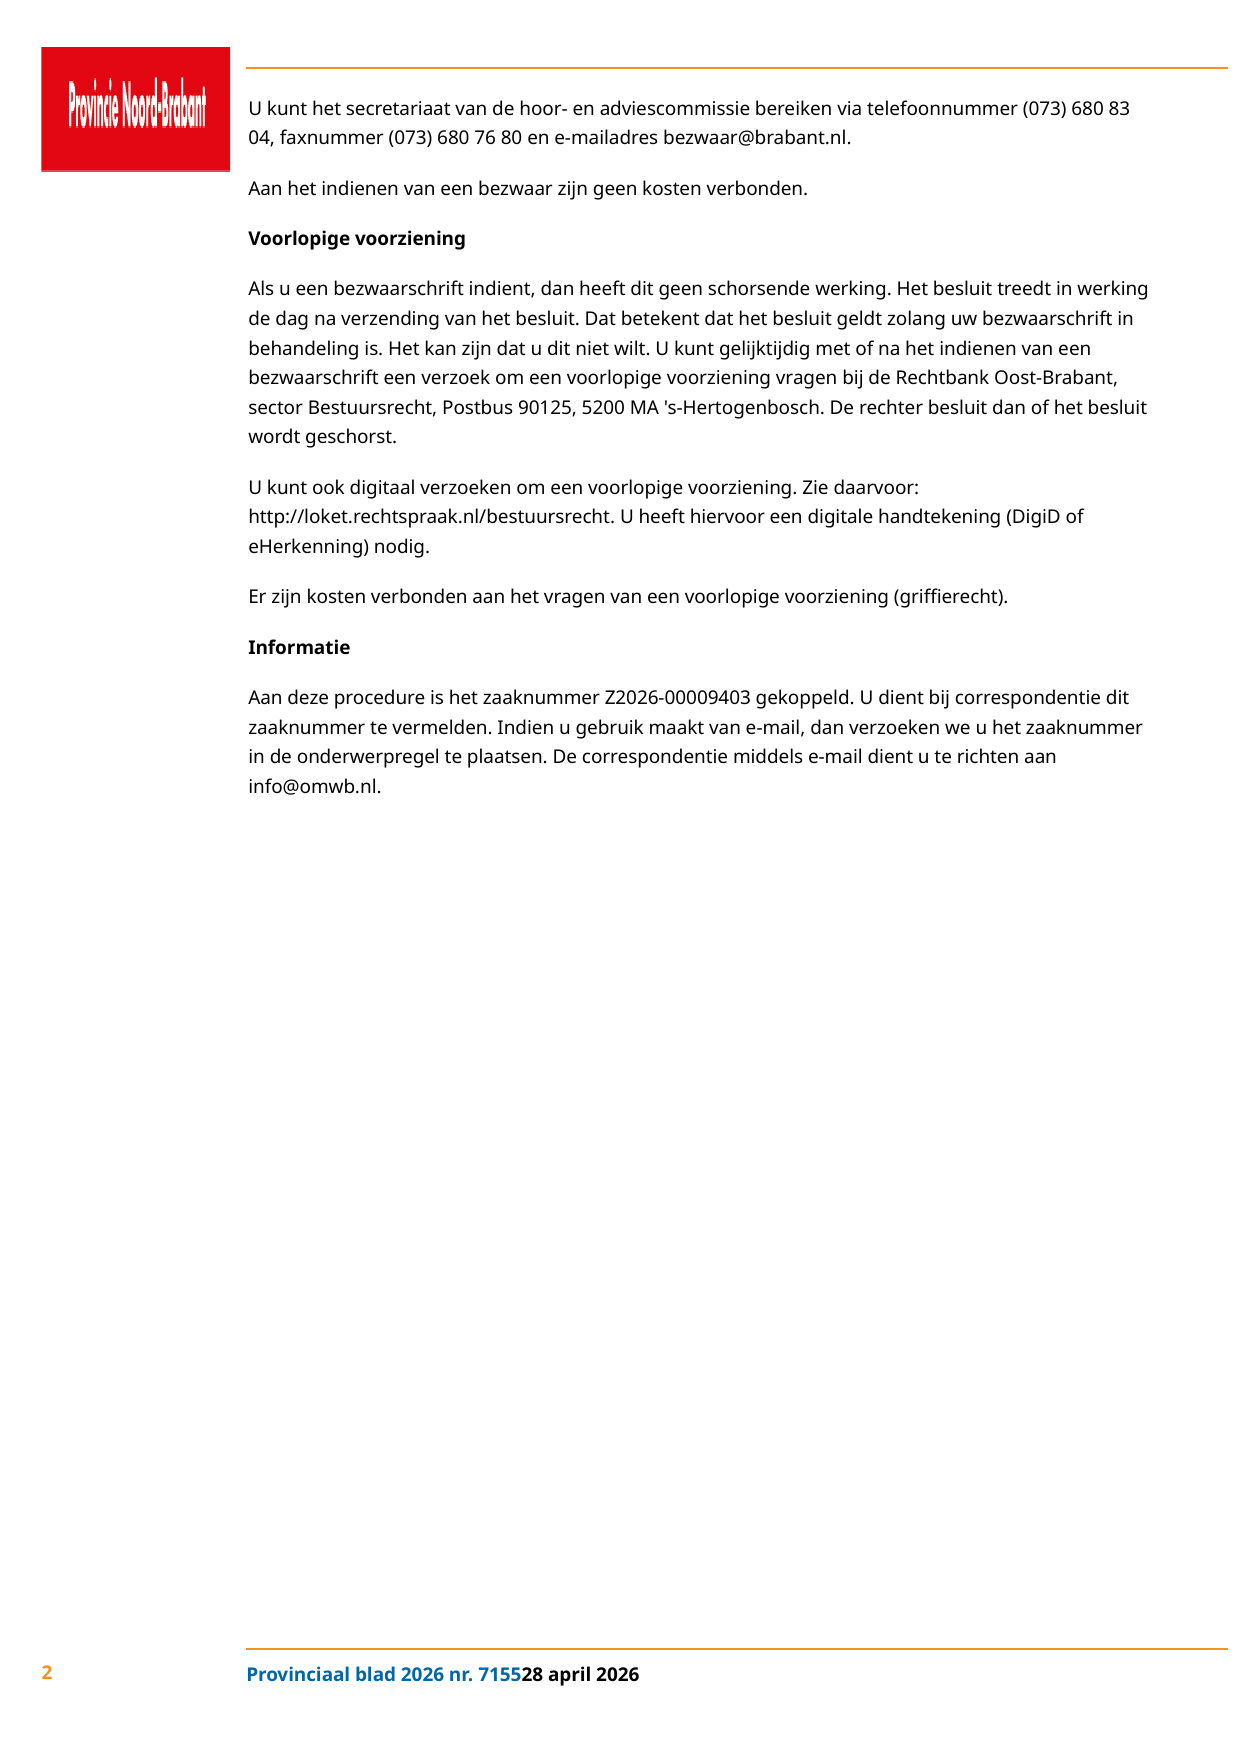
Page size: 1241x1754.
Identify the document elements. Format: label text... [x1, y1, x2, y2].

text U kunt ook digitaal verzoeken om een voorlopige voorziening. Zie daarvoor: http://loket.rechtspraak.nl/bestuursrecht. U heeft hiervoor een digitale handtekening (DigiD of eHerkenning) nodig. [248, 474, 1152, 559]
text Informatie [248, 634, 1152, 660]
text Voorlopige voorziening [248, 225, 1152, 251]
picture [41, 47, 231, 172]
text Als u een bezwaarschrift indient, dan heeft dit geen schorsende werking. Het besluit treedt in werking de dag na verzending van het besluit. Dat betekent dat het besluit geldt zolang uw bezwaarschrift in behandeling is. Het kan zijn dat u dit niet wilt. U kunt gelijktijdig met of na het indienen van een bezwaarschrift een verzoek om een voorlopige voorziening vragen bij de Rechtbank Oost-Brabant, sector Bestuursrecht, Postbus 90125, 5200 MA 's‑Hertogenbosch. De rechter besluit dan of het besluit wordt geschorst. [248, 276, 1152, 449]
text U kunt het secretariaat van de hoor- en adviescommissie bereiken via telefoonnummer (073) 680 83 04, faxnummer (073) 680 76 80 en e-mailadres bezwaar@brabant.nl. [248, 95, 1152, 150]
text Aan deze procedure is het zaaknummer Z2026-00009403 gekoppeld. U dient bij correspondentie dit zaaknummer te vermelden. Indien u gebruik maakt van e-mail, dan verzoeken we u het zaaknummer in de onderwerpregel te plaatsen. De correspondentie middels e-mail dient u te richten aan info@omwb.nl. [248, 684, 1152, 799]
text Aan het indienen van een bezwaar zijn geen kosten verbonden. [248, 175, 1152, 201]
text Er zijn kosten verbonden aan het vragen van een voorlopige voorziening (griffierecht). [248, 583, 1152, 609]
